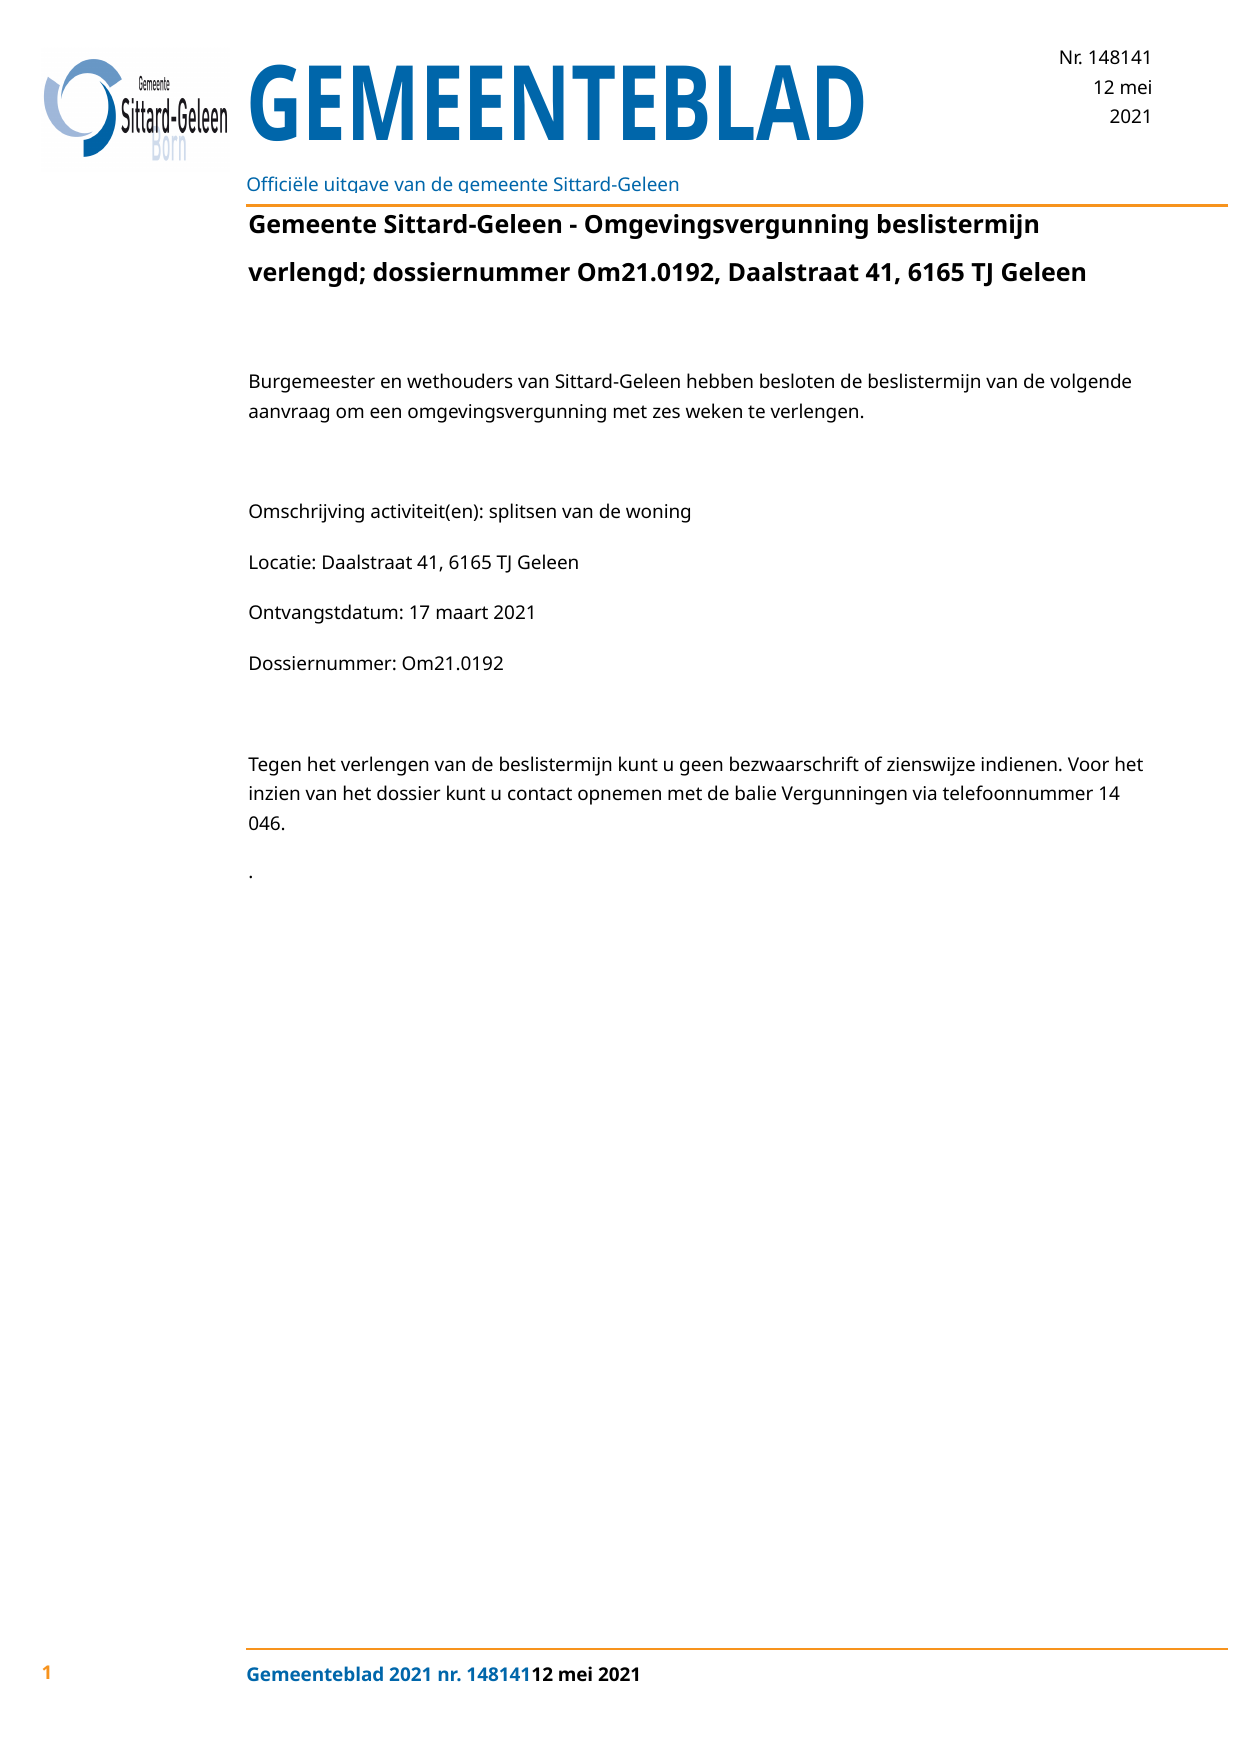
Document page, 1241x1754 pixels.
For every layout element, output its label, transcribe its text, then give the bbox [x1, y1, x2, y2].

text Ontvangstdatum: 17 maart 2021 [248, 599, 1152, 625]
text Tegen het verlengen van de beslistermijn kunt u geen bezwaarschrift of zienswijze indienen. Voor het inzien van het dossier kunt u contact opnemen met de balie Vergunningen via telefoonnummer 14 046. [248, 751, 1152, 836]
text Omschrijving activiteit(en): splitsen van de woning [248, 499, 1152, 524]
text Gemeente Sittard-Geleen - Omgevingsvergunning beslistermijn verlengd; dossiernummer Om21.0192, Daalstraat 41, 6165 TJ Geleen [248, 207, 1152, 288]
text Burgemeester en wethouders van Sittard-Geleen hebben besloten de beslistermijn van de volgende aanvraag om een omgevingsvergunning met zes weken te verlengen. [248, 368, 1152, 424]
text . [248, 858, 1152, 883]
text Dossiernummer: Om21.0192 [248, 650, 1152, 676]
text Locatie: Daalstraat 41, 6165 TJ Geleen [248, 549, 1152, 575]
picture [41, 47, 231, 172]
